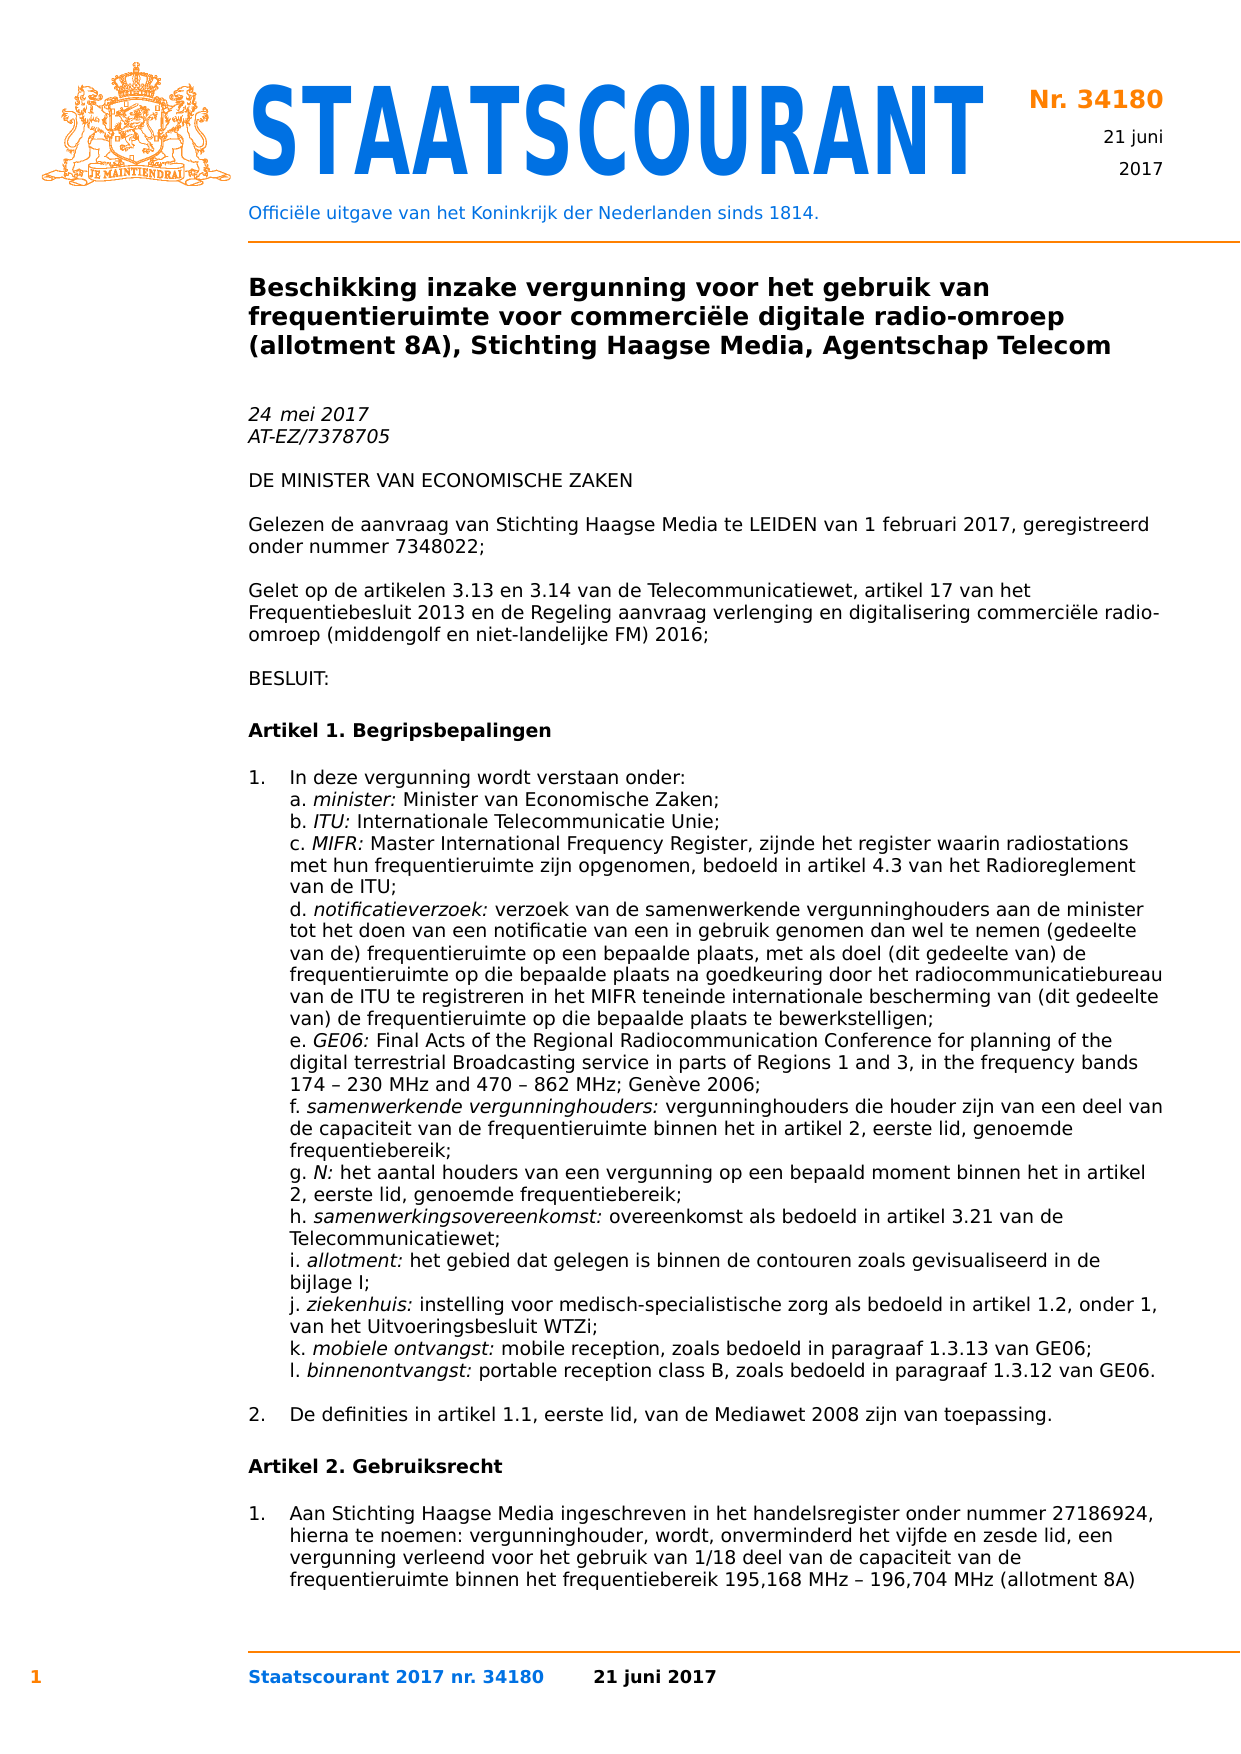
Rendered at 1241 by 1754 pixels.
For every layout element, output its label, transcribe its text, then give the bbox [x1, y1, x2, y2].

text e. GE06: Final Acts of the Regional Radiocommunication Conference for planning of the digital terrestrial Broadcasting service in parts of Regions 1 and 3, in the frequency bands 174 – 230 MHz and 470 – 862 MHz; Genève 2006; [289, 1030, 1163, 1096]
text AT-EZ/7378705 [248, 426, 1163, 448]
text 2. De definities in artikel 1.1, eerste lid, van de Mediawet 2008 zijn van toepassing. [248, 1404, 1163, 1426]
picture [41, 62, 231, 186]
table_header STAATSCOURANT [248, 62, 998, 203]
text BESLUIT: [248, 668, 1163, 689]
table_cell Officiële uitgave van het Koninkrijk der Nederlanden sinds 1814. [248, 203, 1240, 241]
text 1. In deze vergunning wordt verstaan onder: [248, 767, 1163, 788]
text l. binnenontvangst: portable reception class B, zoals bedoeld in paragraaf 1.3.12 van GE06. [289, 1360, 1163, 1382]
table_header Nr. 34180 [998, 62, 1240, 121]
subtitle Beschikking inzake vergunning voor het gebruik van frequentieruimte voor commerciële digitale radio-omroep (allotment 8A), Stichting Haagse Media, Agentschap Telecom [248, 273, 1163, 361]
text d. notificatieverzoek: verzoek van de samenwerkende vergunninghouders aan de minister tot het doen van een notificatie van een in gebruik genomen dan wel te nemen (gedeelte van de) frequentieruimte op een bepaalde plaats, met als doel (dit gedeelte van) de frequentieruimte op die bepaalde plaats na goedkeuring door het radiocommunicatiebureau van de ITU te registreren in het MIFR teneinde internationale bescherming van (dit gedeelte van) de frequentieruimte op die bepaalde plaats te bewerkstelligen; [289, 898, 1163, 1030]
text c. MIFR: Master International Frequency Register, zijnde het register waarin radiostations met hun frequentieruimte zijn opgenomen, bedoeld in artikel 4.3 van het Radioreglement van de ITU; [289, 832, 1163, 898]
text Gelezen de aanvraag van Stichting Haagse Media te LEIDEN van 1 februari 2017, geregistreerd onder nummer 7348022; [248, 514, 1163, 558]
text a. minister: Minister van Economische Zaken; [289, 788, 1163, 811]
text k. mobiele ontvangst: mobile reception, zoals bedoeld in paragraaf 1.3.13 van GE06; [289, 1338, 1163, 1360]
table_header [25, 62, 248, 241]
subtitle Artikel 2. Gebruiksrecht [248, 1456, 1163, 1478]
text g. N: het aantal houders van een vergunning op een bepaald moment binnen het in artikel 2, eerste lid, genoemde frequentiebereik; [289, 1162, 1163, 1206]
text 24 mei 2017 [248, 404, 1163, 426]
text h. samenwerkingsovereenkomst: overeenkomst als bedoeld in artikel 3.21 van de Telecommunicatiewet; [289, 1206, 1163, 1250]
text i. allotment: het gebied dat gelegen is binnen de contouren zoals gevisualiseerd in de bijlage I; [289, 1250, 1163, 1294]
text 1. Aan Stichting Haagse Media ingeschreven in het handelsregister onder nummer 27186924, hierna te noemen: vergunninghouder, wordt, onverminderd het vijfde en zesde lid, een vergunning verleend voor het gebruik van 1/18 deel van de capaciteit van de frequentieruimte binnen het frequentiebereik 195,168 MHz – 196,704 MHz (allotment 8A) [248, 1503, 1163, 1591]
table_cell 2017 [998, 153, 1240, 203]
text f. samenwerkende vergunninghouders: vergunninghouders die houder zijn van een deel van de capaciteit van de frequentieruimte binnen het in artikel 2, eerste lid, genoemde frequentiebereik; [289, 1096, 1163, 1162]
text DE MINISTER VAN ECONOMISCHE ZAKEN [248, 470, 1163, 492]
table_cell 21 juni [998, 121, 1240, 153]
subtitle Artikel 1. Begripsbepalingen [248, 719, 1163, 742]
text Gelet op de artikelen 3.13 en 3.14 van de Telecommunicatiewet, artikel 17 van het Frequentiebesluit 2013 en de Regeling aanvraag verlenging en digitalisering commerciële radio-omroep (middengolf en niet-landelijke FM) 2016; [248, 580, 1163, 646]
text b. ITU: Internationale Telecommunicatie Unie; [289, 811, 1163, 832]
text j. ziekenhuis: instelling voor medisch-specialistische zorg als bedoeld in artikel 1.2, onder 1, van het Uitvoeringsbesluit WTZi; [289, 1294, 1163, 1338]
